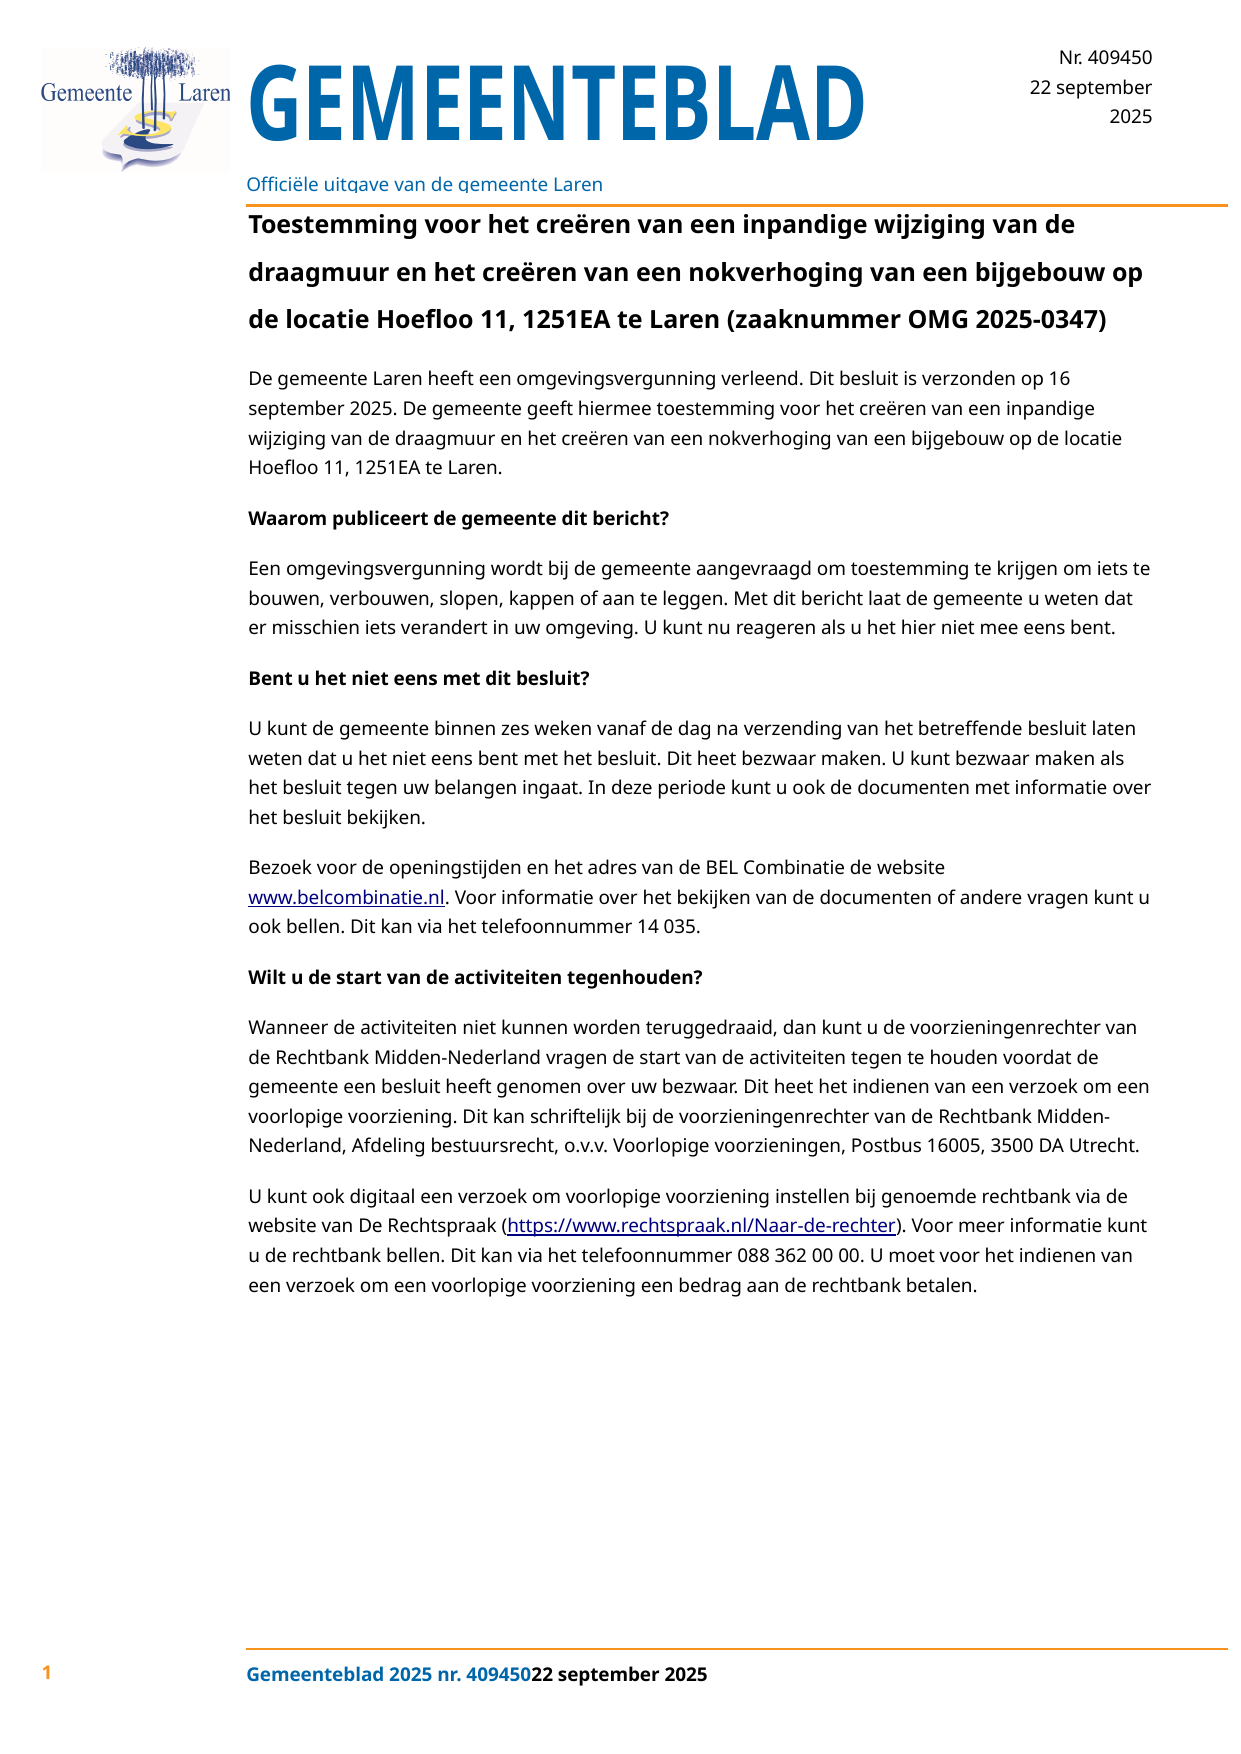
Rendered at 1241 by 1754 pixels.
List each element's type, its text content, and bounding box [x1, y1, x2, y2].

text Bezoek voor de openingstijden en het adres van de BEL Combinatie de website www.belcombinatie.nl. Voor informatie over het bekijken van de documenten of andere vragen kunt u ook bellen. Dit kan via het telefoonnummer 14 035. [248, 854, 1152, 939]
text Wanneer de activiteiten niet kunnen worden teruggedraaid, dan kunt u de voorzieningenrechter van de Rechtbank Midden-Nederland vragen de start van de activiteiten tegen te houden voordat de gemeente een besluit heeft genomen over uw bezwaar. Dit heet het indienen van een verzoek om een voorlopige voorziening. Dit kan schriftelijk bij de voorzieningenrechter van de Rechtbank Midden-Nederland, Afdeling bestuursrecht, o.v.v. Voorlopige voorzieningen, Postbus 16005, 3500 DA Utrecht. [248, 1014, 1152, 1158]
text U kunt ook digitaal een verzoek om voorlopige voorziening instellen bij genoemde rechtbank via de website van De Rechtspraak (https://www.rechtspraak.nl/Naar-de-rechter). Voor meer informatie kunt u de rechtbank bellen. Dit kan via het telefoonnummer 088 362 00 00. U moet voor het indienen van een verzoek om een voorlopige voorziening een bedrag aan de rechtbank betalen. [248, 1183, 1152, 1297]
text Waarom publiceert de gemeente dit bericht? [248, 505, 1152, 530]
text De gemeente Laren heeft een omgevingsvergunning verleend. Dit besluit is verzonden op 16 september 2025. De gemeente geeft hiermee toestemming voor het creëren van een inpandige wijziging van de draagmuur en het creëren van een nokverhoging van een bijgebouw op de locatie Hoefloo 11, 1251EA te Laren. [248, 366, 1152, 480]
text Toestemming voor het creëren van een inpandige wijziging van de draagmuur en het creëren van een nokverhoging van een bijgebouw op de locatie Hoefloo 11, 1251EA te Laren (zaaknummer OMG 2025-0347) [248, 207, 1152, 336]
picture [41, 47, 231, 172]
text Een omgevingsvergunning wordt bij de gemeente aangevraagd om toestemming te krijgen om iets te bouwen, verbouwen, slopen, kappen of aan te leggen. Met dit bericht laat de gemeente u weten dat er misschien iets verandert in uw omgeving. U kunt nu reageren als u het hier niet mee eens bent. [248, 555, 1152, 640]
text Bent u het niet eens met dit besluit? [248, 665, 1152, 690]
text Wilt u de start van de activiteiten tegenhouden? [248, 964, 1152, 989]
text U kunt de gemeente binnen zes weken vanaf de dag na verzending van het betreffende besluit laten weten dat u het niet eens bent met het besluit. Dit heet bezwaar maken. U kunt bezwaar maken als het besluit tegen uw belangen ingaat. In deze periode kunt u ook de documenten met informatie over het besluit bekijken. [248, 715, 1152, 829]
